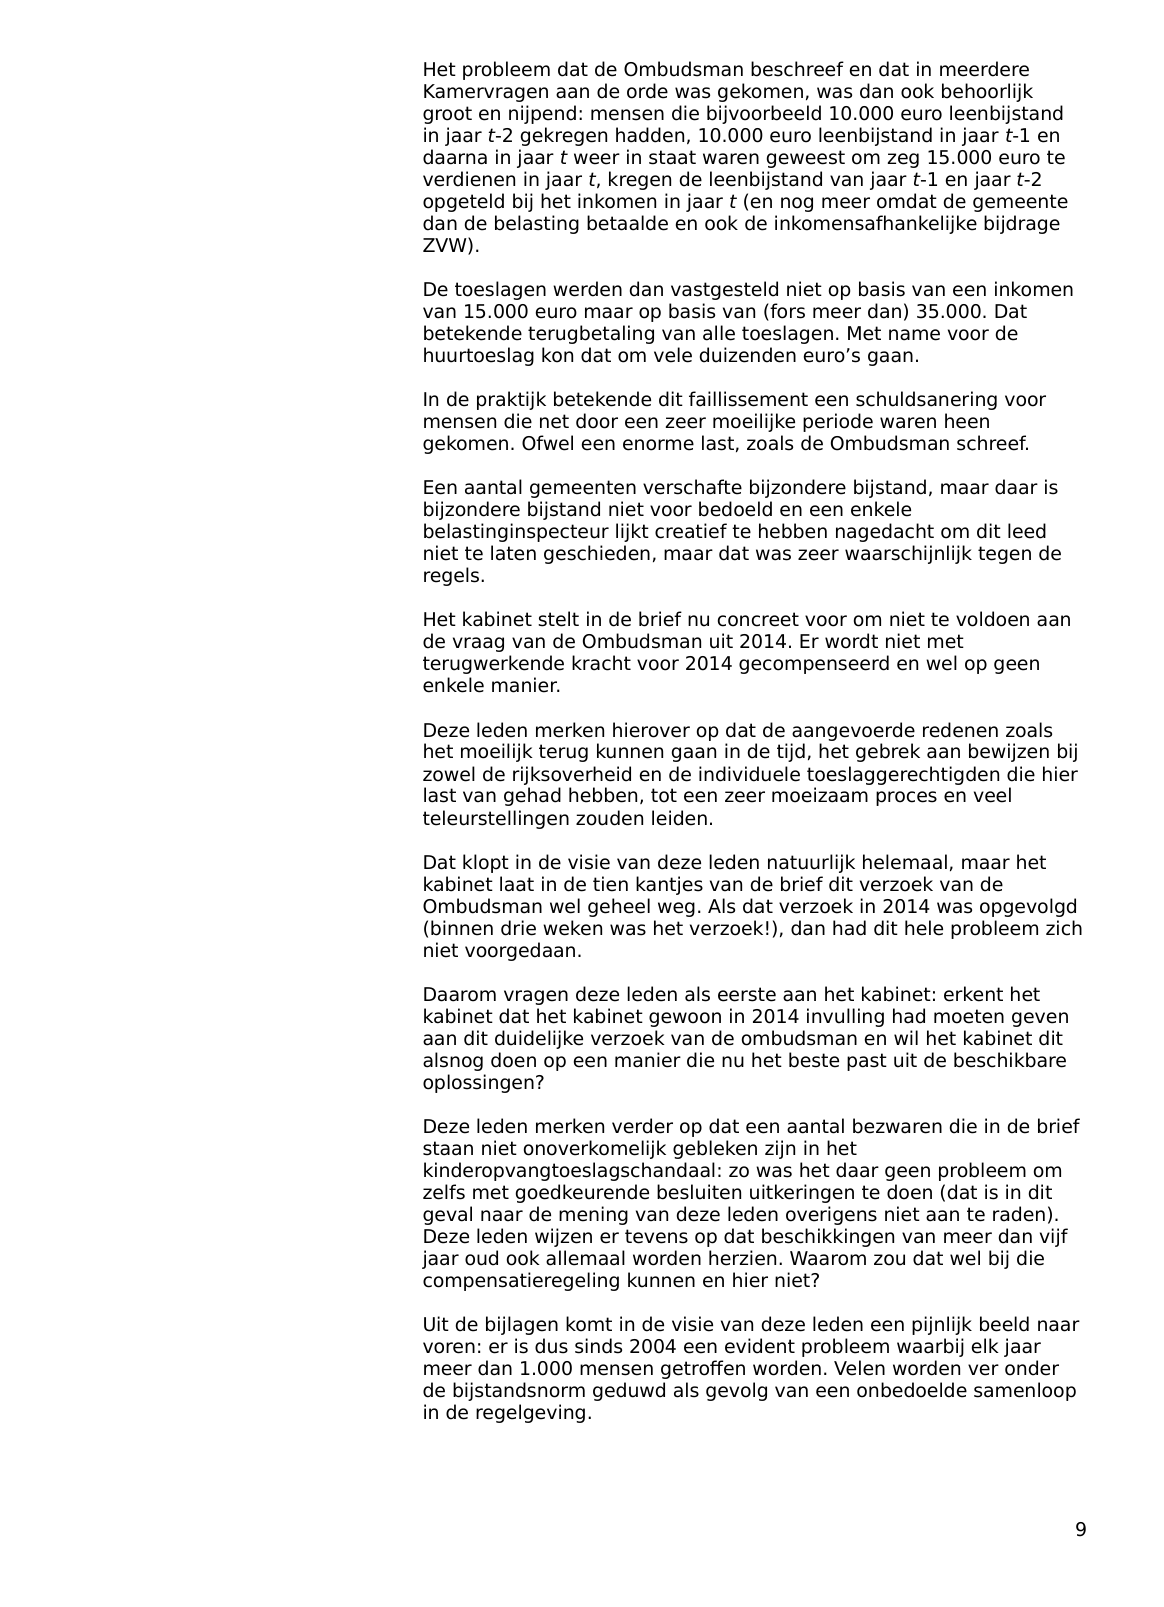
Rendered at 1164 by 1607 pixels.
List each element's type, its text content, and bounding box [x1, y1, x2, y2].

text Een aantal gemeenten verschafte bijzondere bijstand, maar daar is bijzondere bijstand niet voor bedoeld en een enkele belastinginspecteur lijkt creatief te hebben nagedacht om dit leed niet te laten geschieden, maar dat was zeer waarschijnlijk tegen de regels. [422, 477, 1087, 587]
text Uit de bijlagen komt in de visie van deze leden een pijnlijk beeld naar voren: er is dus sinds 2004 een evident probleem waarbij elk jaar meer dan 1.000 mensen getroffen worden. Velen worden ver onder de bijstandsnorm geduwd als gevolg van een onbedoelde samenloop in de regelgeving. [422, 1314, 1087, 1424]
text Dat klopt in de visie van deze leden natuurlijk helemaal, maar het kabinet laat in de tien kantjes van de brief dit verzoek van de Ombudsman wel geheel weg. Als dat verzoek in 2014 was opgevolgd (binnen drie weken was het verzoek!), dan had dit hele probleem zich niet voorgedaan. [422, 852, 1087, 961]
text Deze leden merken verder op dat een aantal bezwaren die in de brief staan niet onoverkomelijk gebleken zijn in het kinderopvangtoeslagschandaal: zo was het daar geen probleem om zelfs met goedkeurende besluiten uitkeringen te doen (dat is in dit geval naar de mening van deze leden overigens niet aan te raden). Deze leden wijzen er tevens op dat beschikkingen van meer dan vijf jaar oud ook allemaal worden herzien. Waarom zou dat wel bij die compensatieregeling kunnen en hier niet? [422, 1116, 1087, 1292]
text De toeslagen werden dan vastgesteld niet op basis van een inkomen van 15.000 euro maar op basis van (fors meer dan) 35.000. Dat betekende terugbetaling van alle toeslagen. Met name voor de huurtoeslag kon dat om vele duizenden euro’s gaan. [422, 279, 1087, 367]
text In de praktijk betekende dit faillissement een schuldsanering voor mensen die net door een zeer moeilijke periode waren heen gekomen. Ofwel een enorme last, zoals de Ombudsman schreef. [422, 389, 1087, 455]
text Het probleem dat de Ombudsman beschreef en dat in meerdere Kamervragen aan de orde was gekomen, was dan ook behoorlijk groot en nijpend: mensen die bijvoorbeeld 10.000 euro leenbijstand in jaar t-2 gekregen hadden, 10.000 euro leenbijstand in jaar t-1 en daarna in jaar t weer in staat waren geweest om zeg 15.000 euro te verdienen in jaar t, kregen de leenbijstand van jaar t-1 en jaar t-2 opgeteld bij het inkomen in jaar t (en nog meer omdat de gemeente dan de belasting betaalde en ook de inkomensafhankelijke bijdrage ZVW). [422, 59, 1087, 257]
text Daarom vragen deze leden als eerste aan het kabinet: erkent het kabinet dat het kabinet gewoon in 2014 invulling had moeten geven aan dit duidelijke verzoek van de ombudsman en wil het kabinet dit alsnog doen op een manier die nu het beste past uit de beschikbare oplossingen? [422, 984, 1087, 1093]
text Deze leden merken hierover op dat de aangevoerde redenen zoals het moeilijk terug kunnen gaan in de tijd, het gebrek aan bewijzen bij zowel de rijksoverheid en de individuele toeslaggerechtigden die hier last van gehad hebben, tot een zeer moeizaam proces en veel teleurstellingen zouden leiden. [422, 719, 1087, 829]
text Het kabinet stelt in de brief nu concreet voor om niet te voldoen aan de vraag van de Ombudsman uit 2014. Er wordt niet met terugwerkende kracht voor 2014 gecompenseerd en wel op geen enkele manier. [422, 609, 1087, 697]
